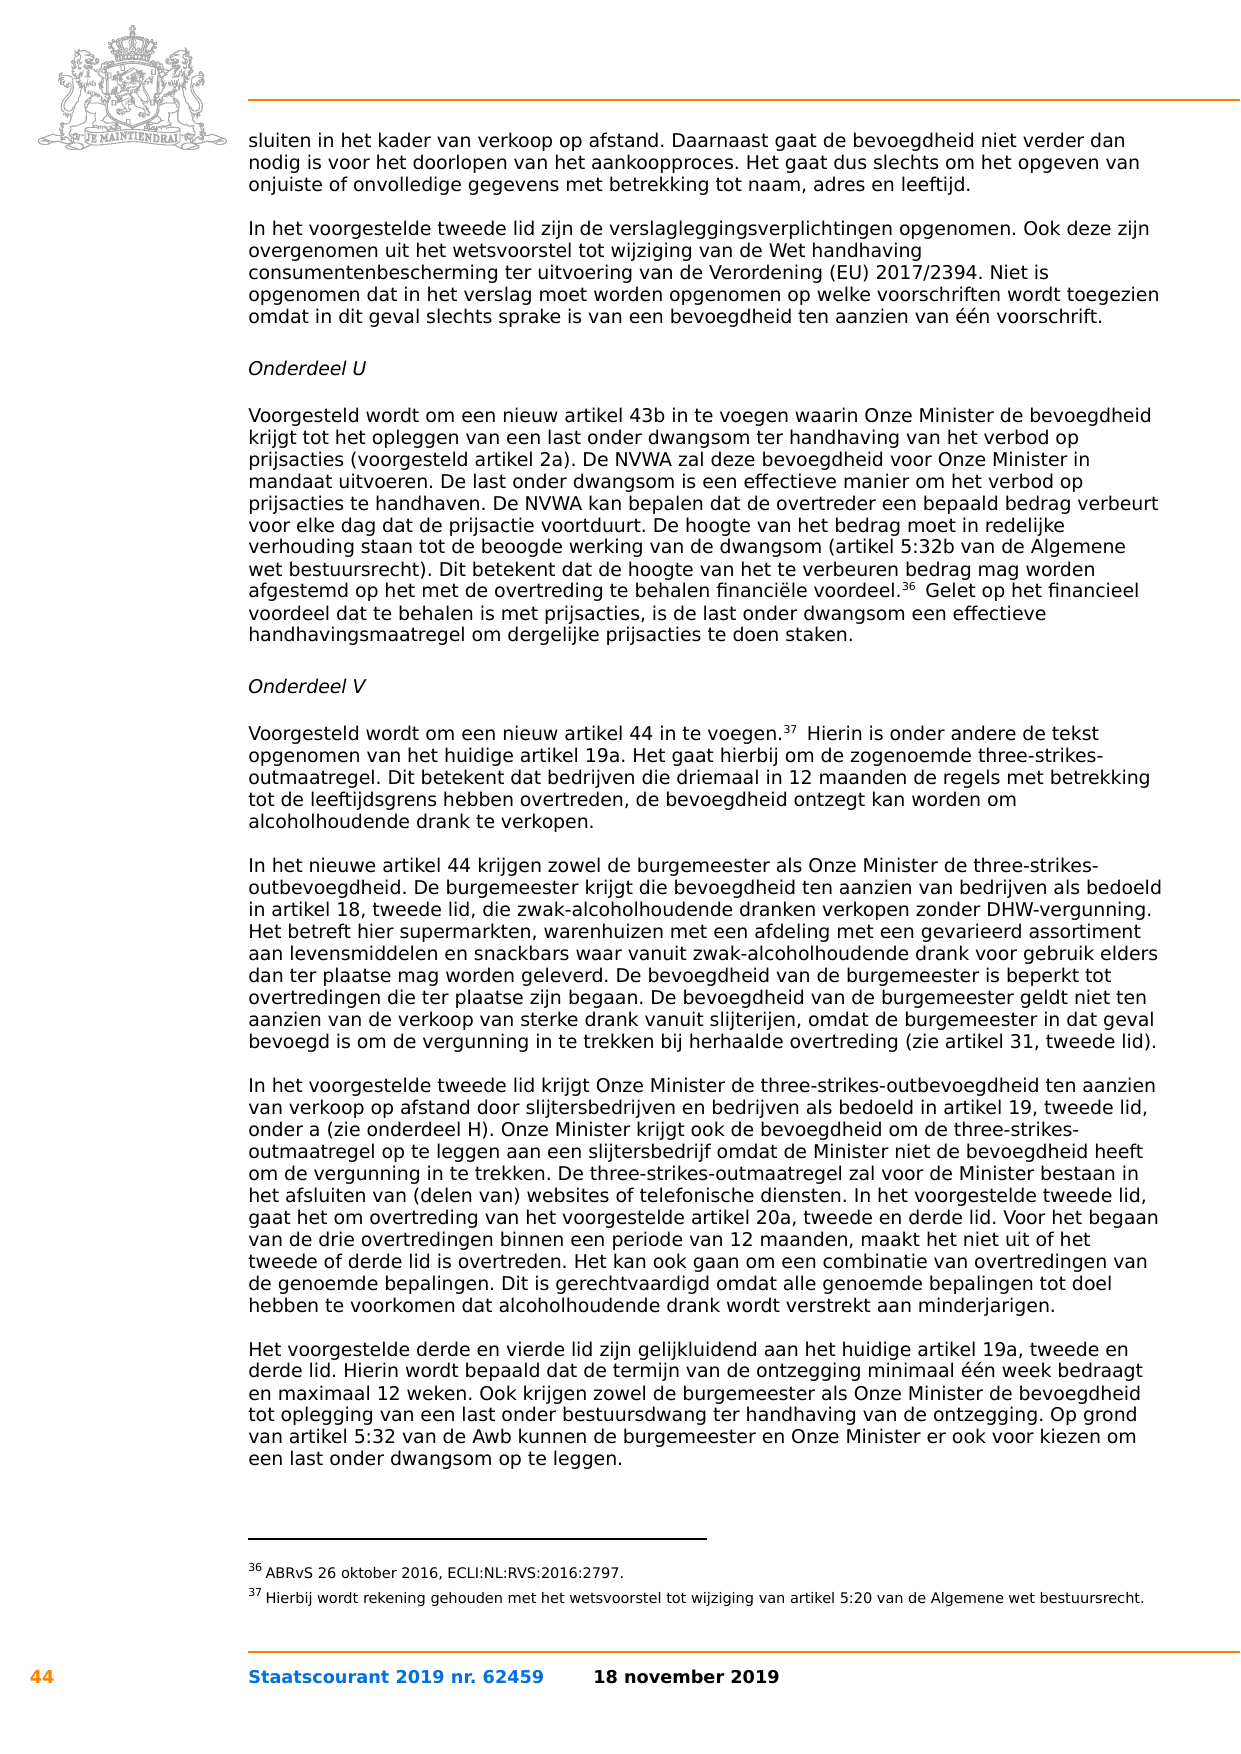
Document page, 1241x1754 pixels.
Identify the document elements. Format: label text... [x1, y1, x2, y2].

text ABRvS 26 oktober 2016, ECLI:NL:RVS:2016:2797. [248, 1561, 1163, 1583]
text In het voorgestelde tweede lid krijgt Onze Minister de three-strikes-outbevoegdheid ten aanzien van verkoop op afstand door slijtersbedrijven en bedrijven als bedoeld in artikel 19, tweede lid, onder a (zie onderdeel H). Onze Minister krijgt ook de bevoegdheid om de three-strikes-outmaatregel op te leggen aan een slijtersbedrijf omdat de Minister niet de bevoegdheid heeft om de vergunning in te trekken. De three-strikes-outmaatregel zal voor de Minister bestaan in het afsluiten van (delen van) websites of telefonische diensten. In het voorgestelde tweede lid, gaat het om overtreding van het voorgestelde artikel 20a, tweede en derde lid. Voor het begaan van de drie overtredingen binnen een periode van 12 maanden, maakt het niet uit of het tweede of derde lid is overtreden. Het kan ook gaan om een combinatie van overtredingen van de genoemde bepalingen. Dit is gerechtvaardigd omdat alle genoemde bepalingen tot doel hebben te voorkomen dat alcoholhoudende drank wordt verstrekt aan minderjarigen. [248, 1075, 1163, 1317]
text In het nieuwe artikel 44 krijgen zowel de burgemeester als Onze Minister de three-strikes-outbevoegdheid. De burgemeester krijgt die bevoegdheid ten aanzien van bedrijven als bedoeld in artikel 18, tweede lid, die zwak-alcoholhoudende dranken verkopen zonder DHW-vergunning. Het betreft hier supermarkten, warenhuizen met een afdeling met een gevarieerd assortiment aan levensmiddelen en snackbars waar vanuit zwak-alcoholhoudende drank voor gebruik elders dan ter plaatse mag worden geleverd. De bevoegdheid van de burgemeester is beperkt tot overtredingen die ter plaatse zijn begaan. De bevoegdheid van de burgemeester geldt niet ten aanzien van de verkoop van sterke drank vanuit slijterijen, omdat de burgemeester in dat geval bevoegd is om de vergunning in te trekken bij herhaalde overtreding (zie artikel 31, tweede lid). [248, 855, 1163, 1053]
text Voorgesteld wordt om een nieuw artikel 43b in te voegen waarin Onze Minister de bevoegdheid krijgt tot het opleggen van een last onder dwangsom ter handhaving van het verbod op prijsacties (voorgesteld artikel 2a). De NVWA zal deze bevoegdheid voor Onze Minister in mandaat uitvoeren. De last onder dwangsom is een effectieve manier om het verbod op prijsacties te handhaven. De NVWA kan bepalen dat de overtreder een bepaald bedrag verbeurt voor elke dag dat de prijsactie voortduurt. De hoogte van het bedrag moet in redelijke verhouding staan tot de beoogde werking van de dwangsom (artikel 5:32b van de Algemene wet bestuursrecht). Dit betekent dat de hoogte van het te verbeuren bedrag mag worden afgestemd op het met de overtreding te behalen financiële voordeel. Gelet op het financieel voordeel dat te behalen is met prijsacties, is de last onder dwangsom een effectieve handhavingsmaatregel om dergelijke prijsacties te doen staken. [248, 404, 1163, 646]
text Voorgesteld wordt om een nieuw artikel 44 in te voegen. Hierin is onder andere de tekst opgenomen van het huidige artikel 19a. Het gaat hierbij om de zogenoemde three-strikes-outmaatregel. Dit betekent dat bedrijven die driemaal in 12 maanden de regels met betrekking tot de leeftijdsgrens hebben overtreden, de bevoegdheid ontzegt kan worden om alcoholhoudende drank te verkopen. [248, 723, 1163, 833]
picture [38, 25, 227, 150]
text In het voorgestelde tweede lid zijn de verslagleggingsverplichtingen opgenomen. Ook deze zijn overgenomen uit het wetsvoorstel tot wijziging van de Wet handhaving consumentenbescherming ter uitvoering van de Verordening (EU) 2017/2394. Niet is opgenomen dat in het verslag moet worden opgenomen op welke voorschriften wordt toegezien omdat in dit geval slechts sprake is van een bevoegdheid ten aanzien van één voorschrift. [248, 218, 1163, 328]
text sluiten in het kader van verkoop op afstand. Daarnaast gaat de bevoegdheid niet verder dan nodig is voor het doorlopen van het aankoopproces. Het gaat dus slechts om het opgeven van onjuiste of onvolledige gegevens met betrekking tot naam, adres en leeftijd. [248, 130, 1163, 196]
text Hierbij wordt rekening gehouden met het wetsvoorstel tot wijziging van artikel 5:20 van de Algemene wet bestuursrecht. [248, 1586, 1163, 1608]
subtitle Onderdeel U [248, 358, 1163, 379]
text Het voorgestelde derde en vierde lid zijn gelijkluidend aan het huidige artikel 19a, tweede en derde lid. Hierin wordt bepaald dat de termijn van de ontzegging minimaal één week bedraagt en maximaal 12 weken. Ook krijgen zowel de burgemeester als Onze Minister de bevoegdheid tot oplegging van een last onder bestuursdwang ter handhaving van de ontzegging. Op grond van artikel 5:32 van de Awb kunnen de burgemeester en Onze Minister er ook voor kiezen om een last onder dwangsom op te leggen. [248, 1338, 1163, 1470]
subtitle Onderdeel V [248, 676, 1163, 698]
